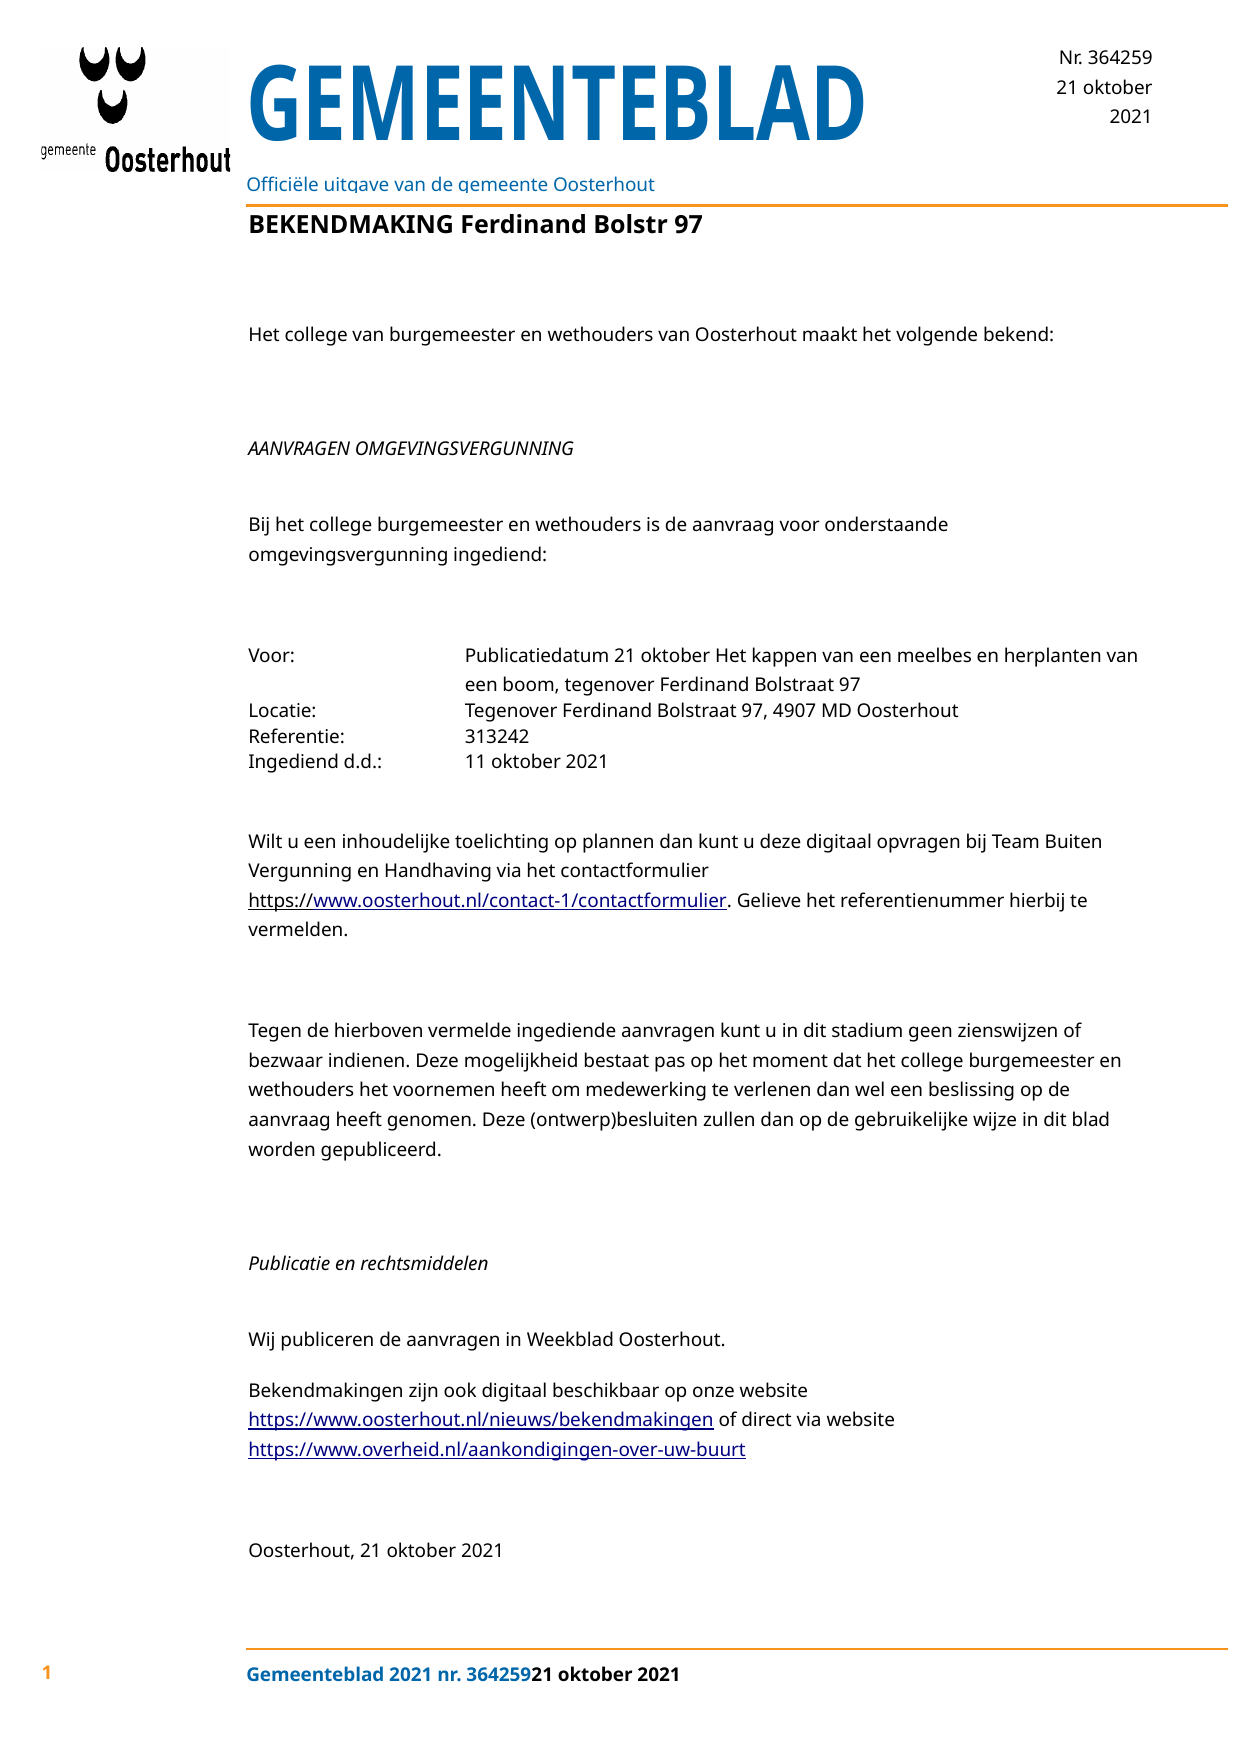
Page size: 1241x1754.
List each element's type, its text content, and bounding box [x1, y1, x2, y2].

text Wilt u een inhoudelijke toelichting op plannen dan kunt u deze digitaal opvragen bij Team Buiten Vergunning en Handhaving via het contactformulier https://www.oosterhout.nl/contact-1/contactformulier. Gelieve het referentienummer hierbij te vermelden. [248, 828, 1152, 942]
table_cell 11 oktober 2021 [465, 749, 1152, 774]
text Wij publiceren de aanvragen in Weekblad Oosterhout. [248, 1326, 1152, 1352]
table_header Voor: [248, 642, 464, 697]
table_cell Tegenover Ferdinand Bolstraat 97, 4907 MD Oosterhout [465, 697, 1152, 723]
table_cell Ingediend d.d.: [248, 749, 464, 774]
picture [41, 47, 231, 172]
table_header Publicatiedatum 21 oktober Het kappen van een meelbes en herplanten van een boom, tegenover Ferdinand Bolstraat 97 [465, 642, 1152, 697]
table_cell 313242 [465, 723, 1152, 748]
text Het college van burgemeester en wethouders van Oosterhout maakt het volgende bekend: [248, 321, 1152, 346]
text Tegen de hierboven vermelde ingediende aanvragen kunt u in dit stadium geen zienswijzen of bezwaar indienen. Deze mogelijkheid bestaat pas op het moment dat het college burgemeester en wethouders het voornemen heeft om medewerking te verlenen dan wel een beslissing op de aanvraag heeft genomen. Deze (ontwerp)besluiten zullen dan op de gebruikelijke wijze in dit blad worden gepubliceerd. [248, 1017, 1152, 1162]
text Publicatie en rechtsmiddelen [248, 1250, 1152, 1276]
text Bij het college burgemeester en wethouders is de aanvraag voor onderstaande omgevingsvergunning ingediend: [248, 511, 1152, 567]
text Oosterhout, 21 oktober 2021 [248, 1537, 1152, 1562]
text AANVRAGEN OMGEVINGSVERGUNNING [248, 435, 1152, 461]
table_cell Locatie: [248, 697, 464, 723]
table_cell Referentie: [248, 723, 464, 748]
text Bekendmakingen zijn ook digitaal beschikbaar op onze website https://www.oosterhout.nl/nieuws/bekendmakingen of direct via website https://www.overheid.nl/aankondigingen-over-uw-buurt [248, 1377, 1152, 1462]
text BEKENDMAKING Ferdinand Bolstr 97 [248, 207, 1152, 241]
